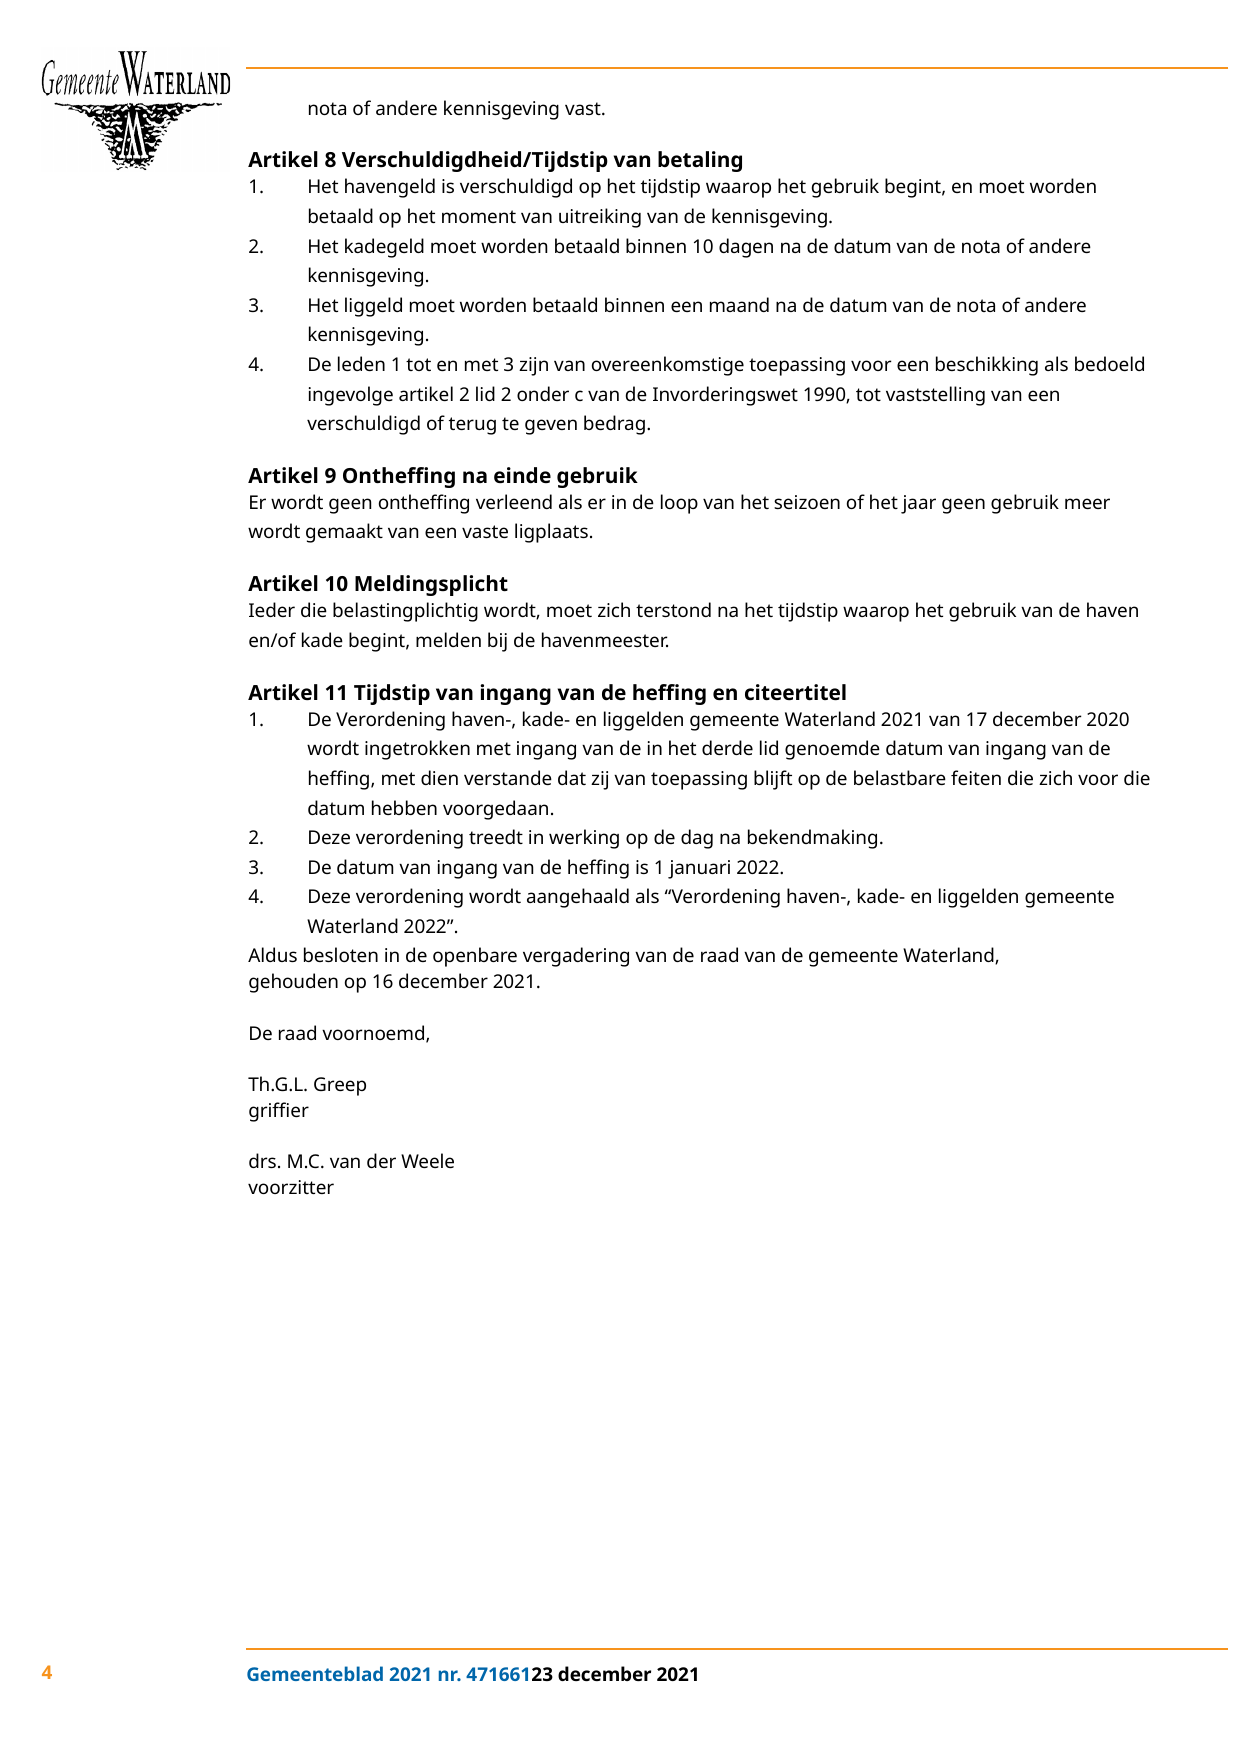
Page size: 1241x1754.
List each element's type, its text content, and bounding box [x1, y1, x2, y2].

list Deze verordening treedt in werking op de dag na bekendmaking. [248, 824, 1152, 850]
list Het kadegeld moet worden betaald binnen 10 dagen na de datum van de nota of andere kennisgeving. [248, 233, 1152, 288]
picture [41, 47, 231, 172]
list Deze verordening wordt aangehaald als “Verordening haven-, kade- en liggelden gemeente Waterland 2022”. [248, 883, 1152, 939]
text drs. M.C. van der Weele [248, 1148, 1152, 1174]
list Het liggeld moet worden betaald binnen een maand na de datum van de nota of andere kennisgeving. [248, 292, 1152, 347]
list nota of andere kennisgeving vast. [248, 95, 1152, 121]
text voorzitter [248, 1174, 1152, 1200]
text Er wordt geen ontheffing verleend als er in de loop van het seizoen of het jaar geen gebruik meer wordt gemaakt van een vaste ligplaats. [248, 489, 1152, 544]
text griffier [248, 1097, 1152, 1123]
list Het havengeld is verschuldigd op het tijdstip waarop het gebruik begint, en moet worden betaald op het moment van uitreiking van de kennisgeving. [248, 174, 1152, 229]
text gehouden op 16 december 2021. [248, 968, 1152, 994]
text Artikel 8 Verschuldigdheid/Tijdstip van betaling [248, 145, 1152, 174]
text Aldus besloten in de openbare vergadering van de raad van de gemeente Waterland, [248, 943, 1152, 968]
text Artikel 11 Tijdstip van ingang van de heffing en citeertitel [248, 678, 1152, 706]
text De raad voornoemd, [248, 1020, 1152, 1046]
list De Verordening haven-, kade- en liggelden gemeente Waterland 2021 van 17 december 2020 wordt ingetrokken met ingang van de in het derde lid genoemde datum van ingang van de heffing, met dien verstande dat zij van toepassing blijft op de belastbare feiten die zich voor die datum hebben voorgedaan. [248, 706, 1152, 821]
text Th.G.L. Greep [248, 1071, 1152, 1097]
text Ieder die belastingplichtig wordt, moet zich terstond na het tijdstip waarop het gebruik van de haven en/of kade begint, melden bij de havenmeester. [248, 598, 1152, 653]
text Artikel 9 Ontheffing na einde gebruik [248, 461, 1152, 489]
list De leden 1 tot en met 3 zijn van overeenkomstige toepassing voor een beschikking als bedoeld ingevolge artikel 2 lid 2 onder c van de Invorderingswet 1990, tot vaststelling van een verschuldigd of terug te geven bedrag. [248, 351, 1152, 436]
list De datum van ingang van de heffing is 1 januari 2022. [248, 854, 1152, 880]
text Artikel 10 Meldingsplicht [248, 569, 1152, 598]
